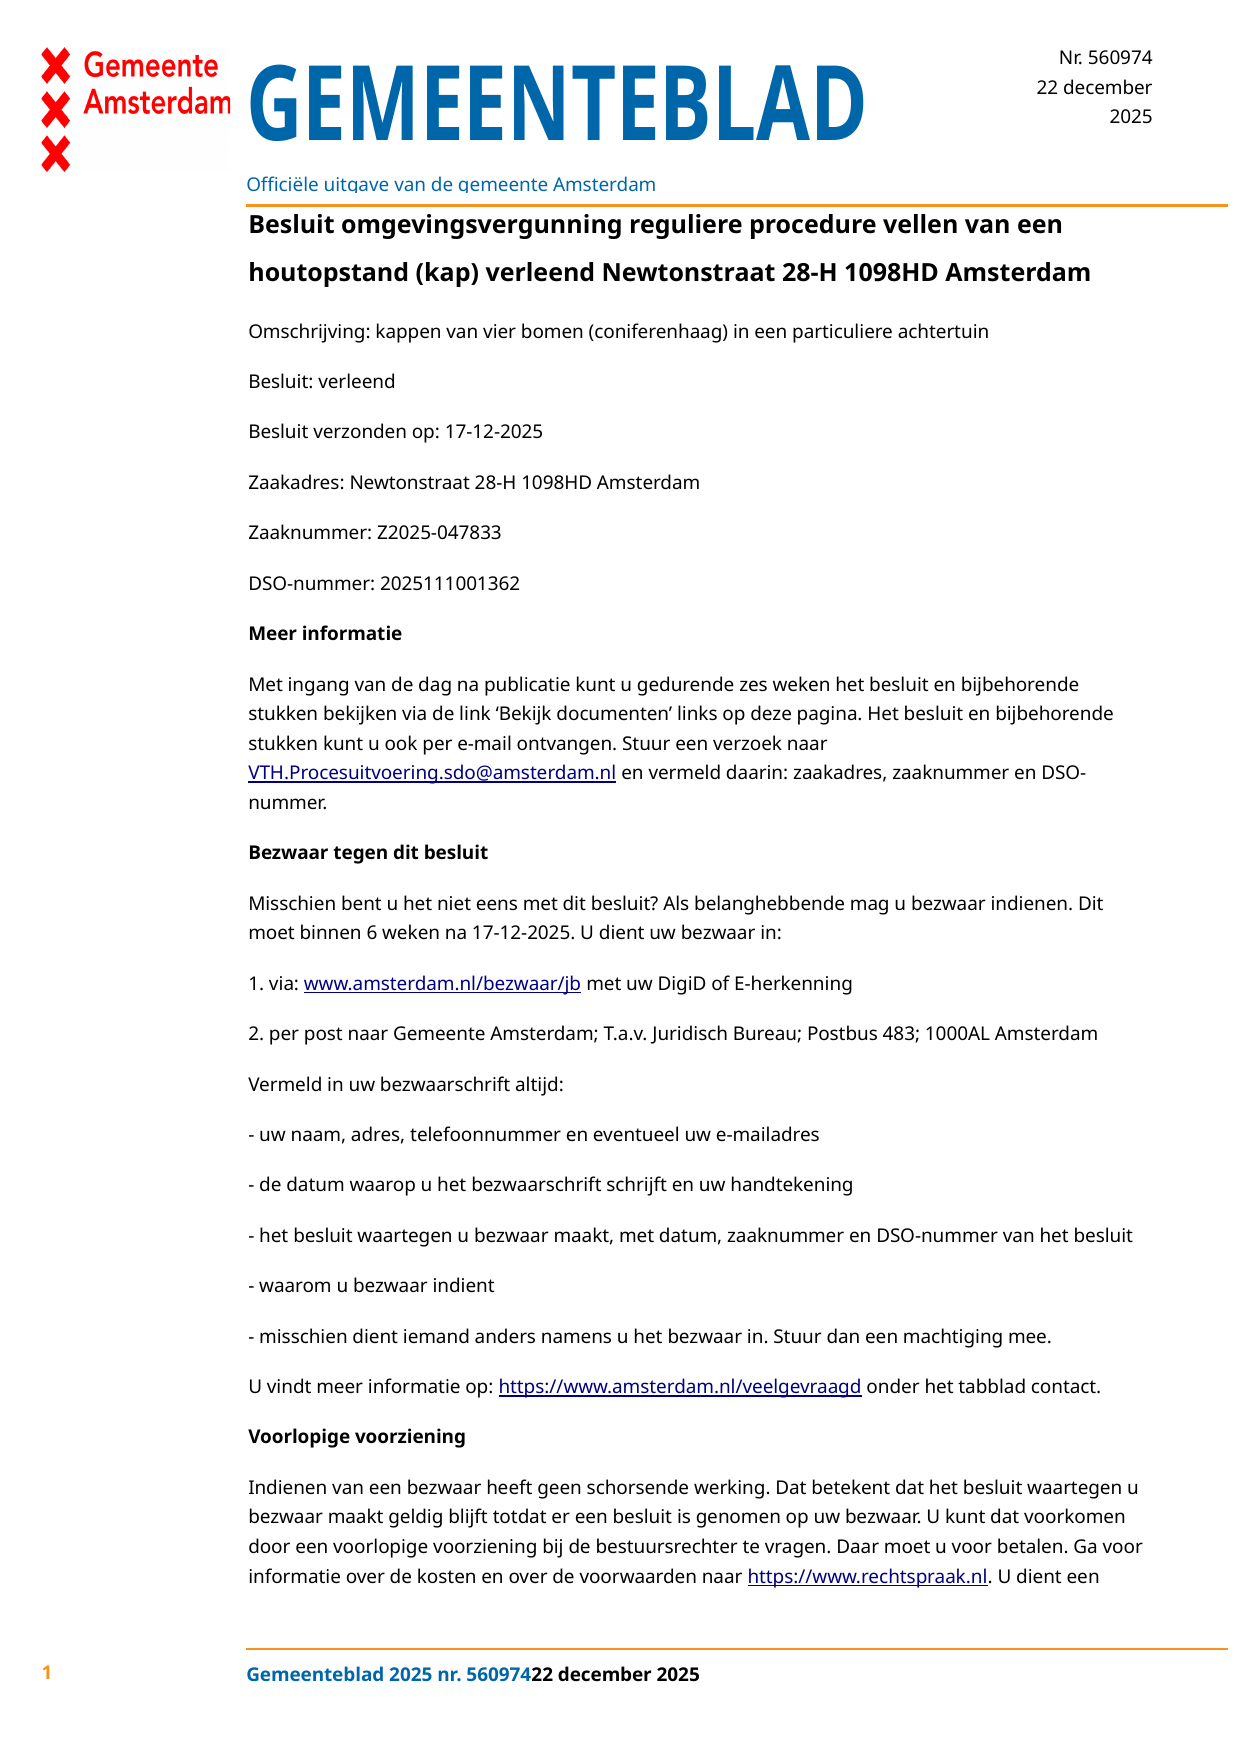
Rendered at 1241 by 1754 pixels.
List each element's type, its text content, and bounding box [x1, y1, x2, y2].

text Meer informatie [248, 620, 1152, 646]
picture [41, 47, 231, 172]
text Misschien bent u het niet eens met dit besluit? Als belanghebbende mag u bezwaar indienen. Dit moet binnen 6 weken na 17-12-2025. U dient uw bezwaar in: [248, 890, 1152, 945]
text Bezwaar tegen dit besluit [248, 839, 1152, 865]
text Zaaknummer: Z2025-047833 [248, 519, 1152, 545]
text 1. via: www.amsterdam.nl/bezwaar/jb met uw DigiD of E-herkenning [248, 970, 1152, 996]
text DSO-nummer: 2025111001362 [248, 570, 1152, 596]
text 2. per post naar Gemeente Amsterdam; T.a.v. Juridisch Bureau; Postbus 483; 1000AL Amsterdam [248, 1020, 1152, 1046]
text Besluit omgevingsvergunning reguliere procedure vellen van een houtopstand (kap) verleend Newtonstraat 28-H 1098HD Amsterdam [248, 207, 1152, 288]
text Zaakadres: Newtonstraat 28-H 1098HD Amsterdam [248, 469, 1152, 495]
text Vermeld in uw bezwaarschrift altijd: [248, 1071, 1152, 1097]
text - uw naam, adres, telefoonnummer en eventueel uw e-mailadres [248, 1121, 1152, 1147]
text Besluit verzonden op: 17-12-2025 [248, 419, 1152, 444]
text Omschrijving: kappen van vier bomen (coniferenhaag) in een particuliere achtertuin [248, 318, 1152, 344]
text Voorlopige voorziening [248, 1424, 1152, 1449]
text - het besluit waartegen u bezwaar maakt, met datum, zaaknummer en DSO-nummer van het besluit [248, 1222, 1152, 1248]
text Besluit: verleend [248, 368, 1152, 394]
text - waarom u bezwaar indient [248, 1272, 1152, 1298]
text Indienen van een bezwaar heeft geen schorsende werking. Dat betekent dat het besluit waartegen u bezwaar maakt geldig blijft totdat er een besluit is genomen op uw bezwaar. U kunt dat voorkomen door een voorlopige voorziening bij de bestuursrechter te vragen. Daar moet u voor betalen. Ga voor informatie over de kosten en over de voorwaarden naar https://www.rechtspraak.nl. U dient een [248, 1474, 1152, 1589]
text - misschien dient iemand anders namens u het bezwaar in. Stuur dan een machtiging mee. [248, 1323, 1152, 1349]
text Met ingang van de dag na publicatie kunt u gedurende zes weken het besluit en bijbehorende stukken bekijken via de link ‘Bekijk documenten’ links op deze pagina. Het besluit en bijbehorende stukken kunt u ook per e-mail ontvangen. Stuur een verzoek naar VTH.Procesuitvoering.sdo@amsterdam.nl en vermeld daarin: zaakadres, zaaknummer en DSO-nummer. [248, 671, 1152, 815]
text U vindt meer informatie op: https://www.amsterdam.nl/veelgevraagd onder het tabblad contact. [248, 1373, 1152, 1399]
text - de datum waarop u het bezwaarschrift schrijft en uw handtekening [248, 1172, 1152, 1197]
